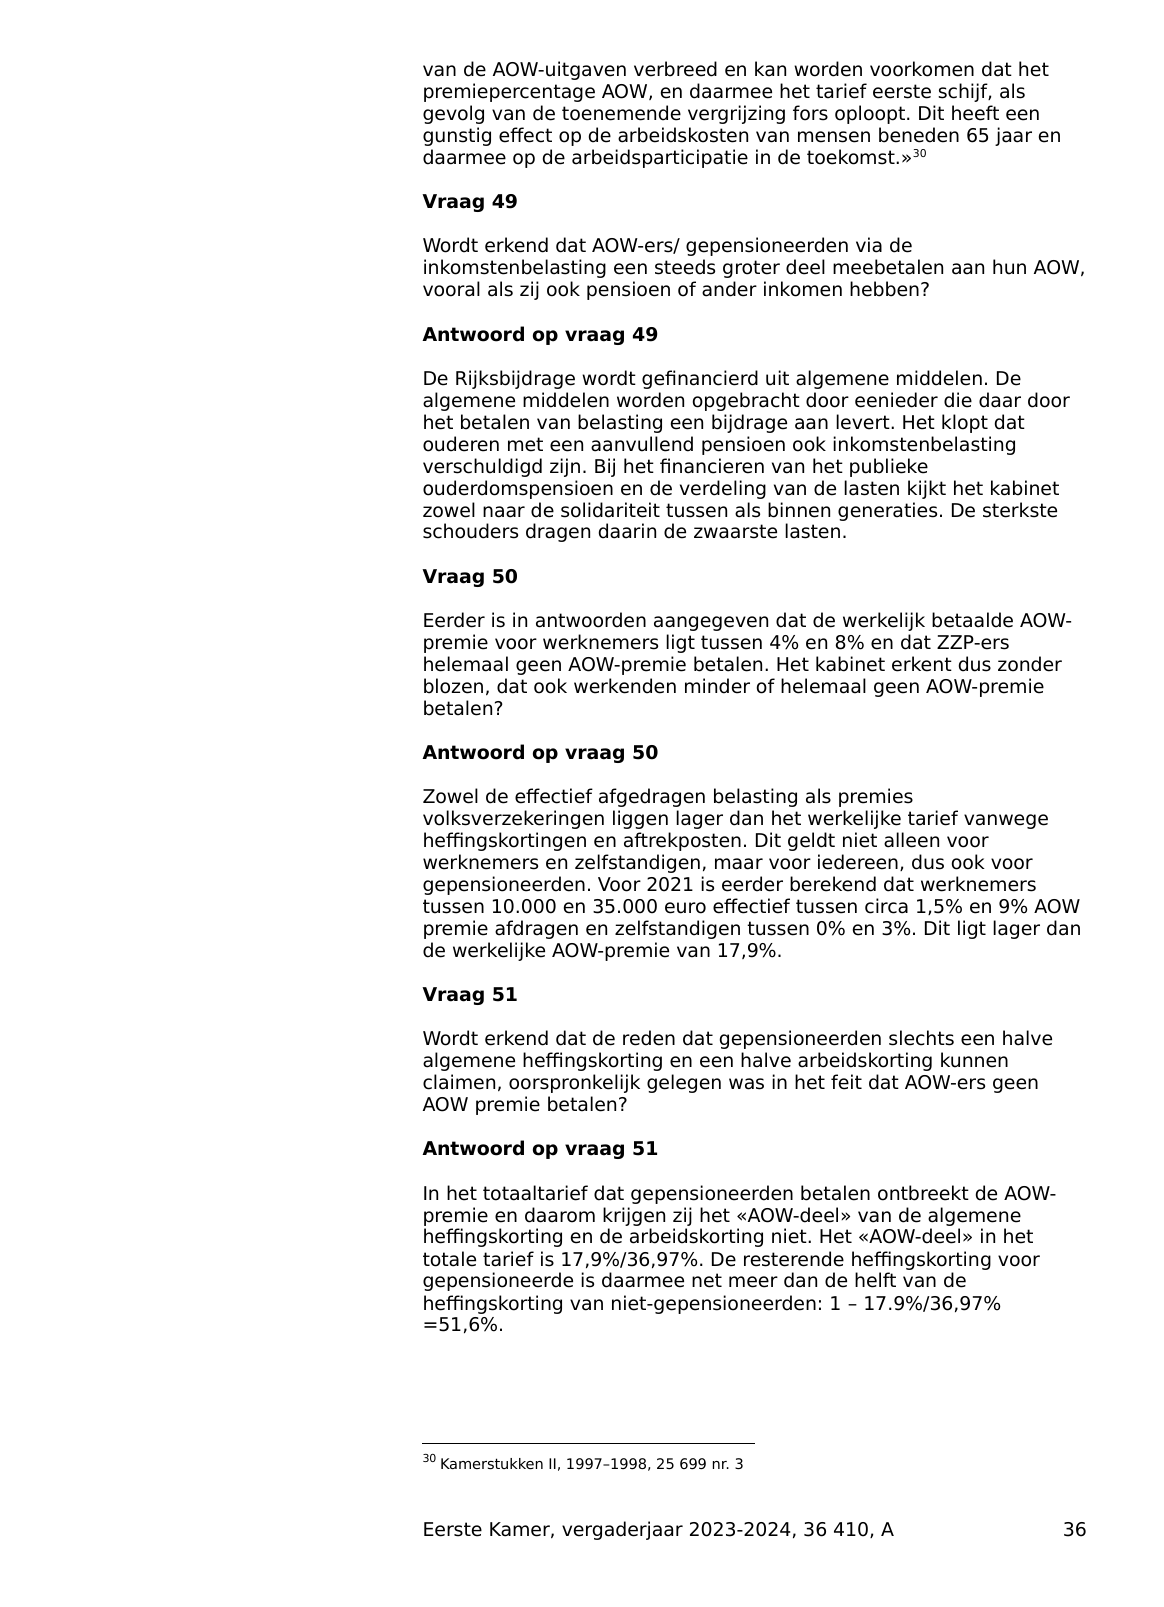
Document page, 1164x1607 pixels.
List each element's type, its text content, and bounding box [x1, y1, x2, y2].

text Wordt erkend dat de reden dat gepensioneerden slechts een halve algemene heffingskorting en een halve arbeidskorting kunnen claimen, oorspronkelijk gelegen was in het feit dat AOW-ers geen AOW premie betalen? [422, 1028, 1087, 1116]
text In het totaaltarief dat gepensioneerden betalen ontbreekt de AOW-premie en daarom krijgen zij het «AOW-deel» van de algemene heffingskorting en de arbeidskorting niet. Het «AOW-deel» in het totale tarief is 17,9%/36,97%. De resterende heffingskorting voor gepensioneerde is daarmee net meer dan de helft van de heffingskorting van niet-gepensioneerden: 1 – 17.9%/36,97% =51,6%. [422, 1182, 1087, 1336]
text Kamerstukken II, 1997–1998, 25 699 nr. 3 [422, 1452, 1087, 1474]
subtitle Antwoord op vraag 49 [422, 323, 1087, 345]
subtitle Vraag 49 [422, 191, 1087, 213]
subtitle Antwoord op vraag 51 [422, 1138, 1087, 1160]
text De Rijksbijdrage wordt gefinancierd uit algemene middelen. De algemene middelen worden opgebracht door eenieder die daar door het betalen van belasting een bijdrage aan levert. Het klopt dat ouderen met een aanvullend pensioen ook inkomstenbelasting verschuldigd zijn. Bij het financieren van het publieke ouderdomspensioen en de verdeling van de lasten kijkt het kabinet zowel naar de solidariteit tussen als binnen generaties. De sterkste schouders dragen daarin de zwaarste lasten. [422, 368, 1087, 543]
subtitle Vraag 51 [422, 984, 1087, 1006]
subtitle Vraag 50 [422, 566, 1087, 588]
text Eerder is in antwoorden aangegeven dat de werkelijk betaalde AOW-premie voor werknemers ligt tussen 4% en 8% en dat ZZP-ers helemaal geen AOW-premie betalen. Het kabinet erkent dus zonder blozen, dat ook werkenden minder of helemaal geen AOW-premie betalen? [422, 610, 1087, 720]
text van de AOW-uitgaven verbreed en kan worden voorkomen dat het premiepercentage AOW, en daarmee het tarief eerste schijf, als gevolg van de toenemende vergrijzing fors oploopt. Dit heeft een gunstig effect op de arbeidskosten van mensen beneden 65 jaar en daarmee op de arbeidsparticipatie in de toekomst.» [422, 59, 1087, 169]
subtitle Antwoord op vraag 50 [422, 742, 1087, 764]
text Wordt erkend dat AOW-ers/ gepensioneerden via de inkomstenbelasting een steeds groter deel meebetalen aan hun AOW, vooral als zij ook pensioen of ander inkomen hebben? [422, 235, 1087, 301]
text Zowel de effectief afgedragen belasting als premies volksverzekeringen liggen lager dan het werkelijke tarief vanwege heffingskortingen en aftrekposten. Dit geldt niet alleen voor werknemers en zelfstandigen, maar voor iedereen, dus ook voor gepensioneerden. Voor 2021 is eerder berekend dat werknemers tussen 10.000 en 35.000 euro effectief tussen circa 1,5% en 9% AOW premie afdragen en zelfstandigen tussen 0% en 3%. Dit ligt lager dan de werkelijke AOW-premie van 17,9%. [422, 786, 1087, 962]
